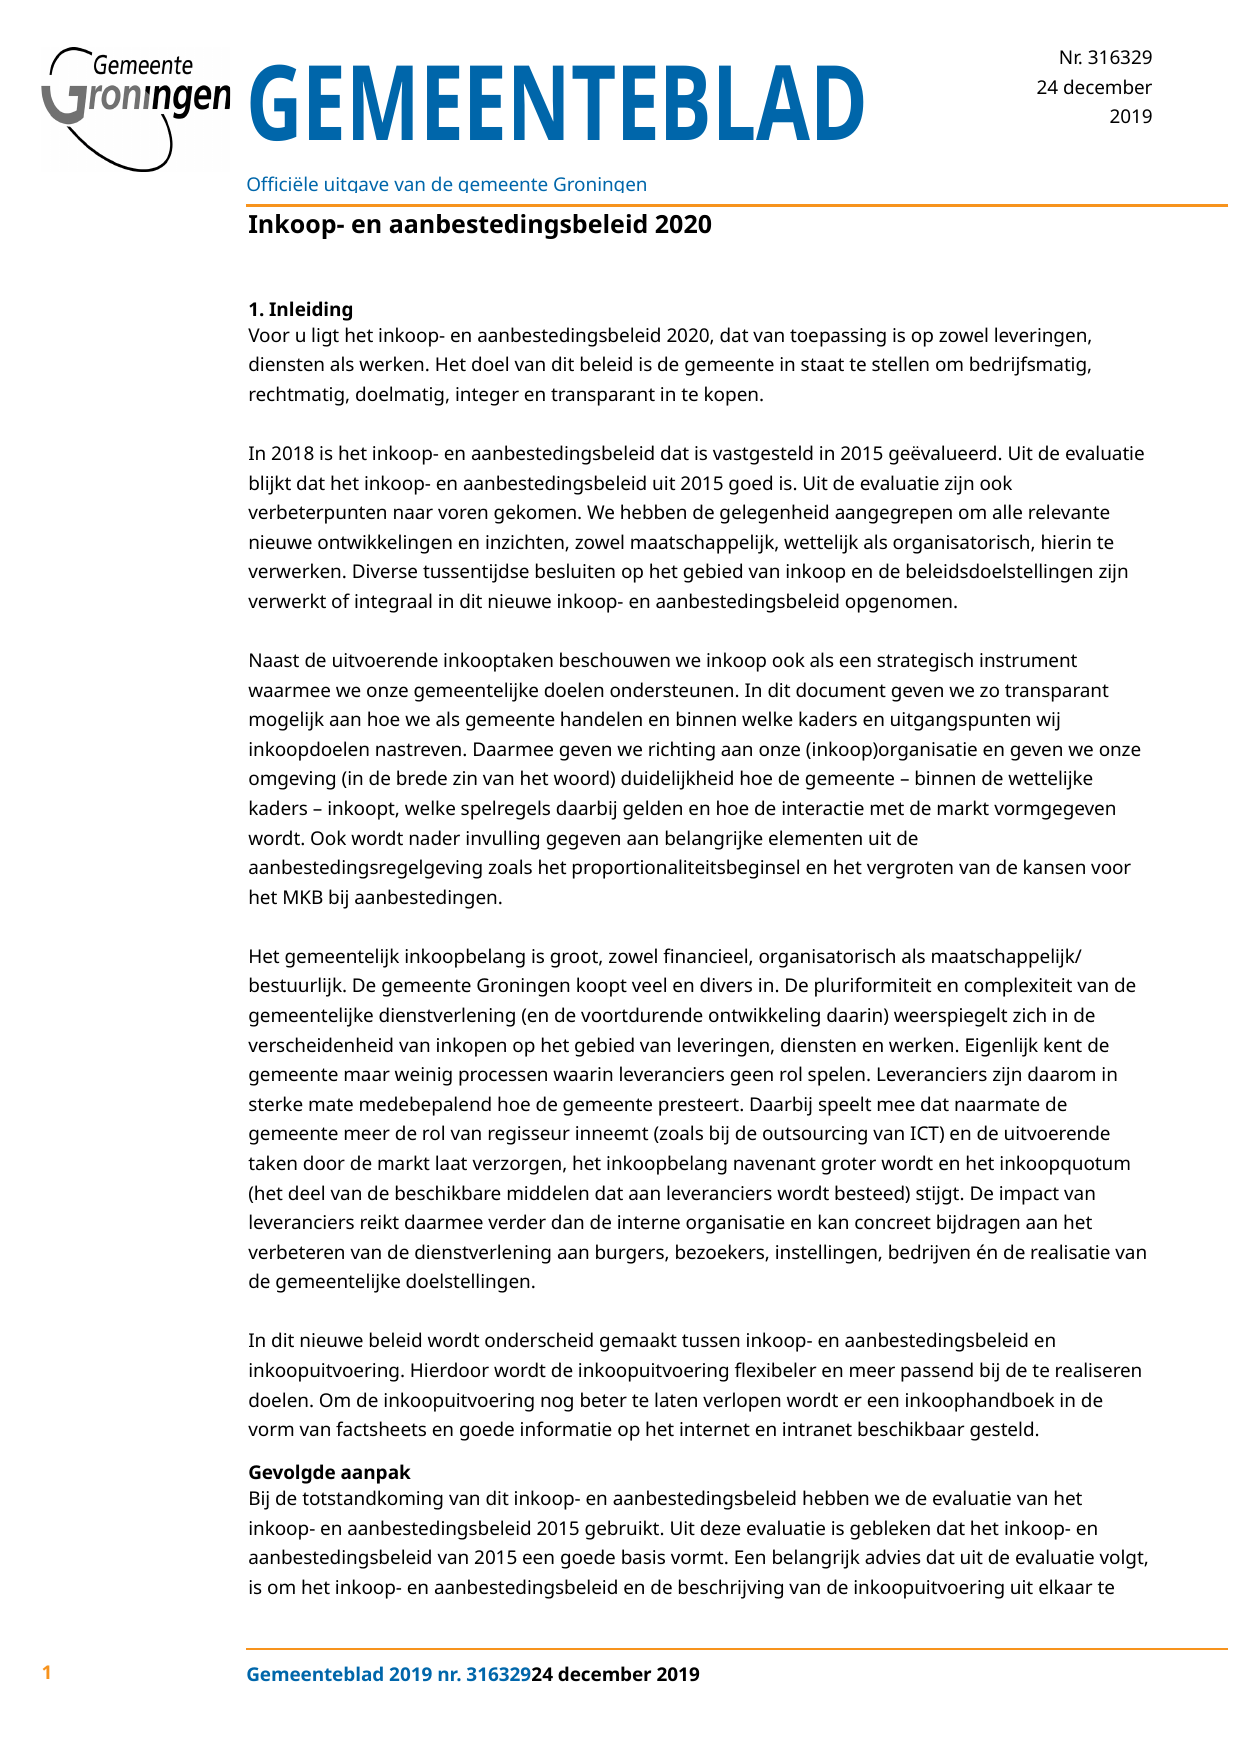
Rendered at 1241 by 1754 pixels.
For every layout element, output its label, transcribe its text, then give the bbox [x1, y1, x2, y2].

text 1. Inleiding [248, 296, 1152, 322]
text Het gemeentelijk inkoopbelang is groot, zowel financieel, organisatorisch als maatschappelijk/ bestuurlijk. De gemeente Groningen koopt veel en divers in. De pluriformiteit en complexiteit van de gemeentelijke dienstverlening (en de voortdurende ontwikkeling daarin) weerspiegelt zich in de verscheidenheid van inkopen op het gebied van leveringen, diensten en werken. Eigenlijk kent de gemeente maar weinig processen waarin leveranciers geen rol spelen. Leveranciers zijn daarom in sterke mate medebepalend hoe de gemeente presteert. Daarbij speelt mee dat naarmate de gemeente meer de rol van regisseur inneemt (zoals bij de outsourcing van ICT) en de uitvoerende taken door de markt laat verzorgen, het inkoopbelang navenant groter wordt en het inkoopquotum (het deel van de beschikbare middelen dat aan leveranciers wordt besteed) stijgt. De impact van leveranciers reikt daarmee verder dan de interne organisatie en kan concreet bijdragen aan het verbeteren van de dienstverlening aan burgers, bezoekers, instellingen, bedrijven én de realisatie van de gemeentelijke doelstellingen. [248, 943, 1152, 1294]
text In dit nieuwe beleid wordt onderscheid gemaakt tussen inkoop- en aanbestedingsbeleid en inkoopuitvoering. Hierdoor wordt de inkoopuitvoering flexibeler en meer passend bij de te realiseren doelen. Om de inkoopuitvoering nog beter te laten verlopen wordt er een inkoophandboek in de vorm van factsheets en goede informatie op het internet en intranet beschikbaar gesteld. [248, 1328, 1152, 1442]
text Gevolgde aanpak [248, 1459, 1152, 1485]
picture [41, 47, 231, 172]
text In 2018 is het inkoop- en aanbestedingsbeleid dat is vastgesteld in 2015 geëvalueerd. Uit de evaluatie blijkt dat het inkoop- en aanbestedingsbeleid uit 2015 goed is. Uit de evaluatie zijn ook verbeterpunten naar voren gekomen. We hebben de gelegenheid aangegrepen om alle relevante nieuwe ontwikkelingen en inzichten, zowel maatschappelijk, wettelijk als organisatorisch, hierin te verwerken. Diverse tussentijdse besluiten op het gebied van inkoop en de beleidsdoelstellingen zijn verwerkt of integraal in dit nieuwe inkoop- en aanbestedingsbeleid opgenomen. [248, 440, 1152, 614]
text Voor u ligt het inkoop- en aanbestedingsbeleid 2020, dat van toepassing is op zowel leveringen, diensten als werken. Het doel van dit beleid is de gemeente in staat te stellen om bedrijfsmatig, rechtmatig, doelmatig, integer en transparant in te kopen. [248, 322, 1152, 407]
text Inkoop- en aanbestedingsbeleid 2020 [248, 207, 1152, 241]
text Naast de uitvoerende inkooptaken beschouwen we inkoop ook als een strategisch instrument waarmee we onze gemeentelijke doelen ondersteunen. In dit document geven we zo transparant mogelijk aan hoe we als gemeente handelen en binnen welke kaders en uitgangspunten wij inkoopdoelen nastreven. Daarmee geven we richting aan onze (inkoop)organisatie en geven we onze omgeving (in de brede zin van het woord) duidelijkheid hoe de gemeente – binnen de wettelijke kaders – inkoopt, welke spelregels daarbij gelden en hoe de interactie met de markt vormgegeven wordt. Ook wordt nader invulling gegeven aan belangrijke elementen uit de aanbestedingsregelgeving zoals het proportionaliteitsbeginsel en het vergroten van de kansen voor het MKB bij aanbestedingen. [248, 647, 1152, 909]
text Bij de totstandkoming van dit inkoop- en aanbestedingsbeleid hebben we de evaluatie van het inkoop- en aanbestedingsbeleid 2015 gebruikt. Uit deze evaluatie is gebleken dat het inkoop- en aanbestedingsbeleid van 2015 een goede basis vormt. Een belangrijk advies dat uit de evaluatie volgt, is om het inkoop- en aanbestedingsbeleid en de beschrijving van de inkoopuitvoering uit elkaar te [248, 1485, 1152, 1600]
